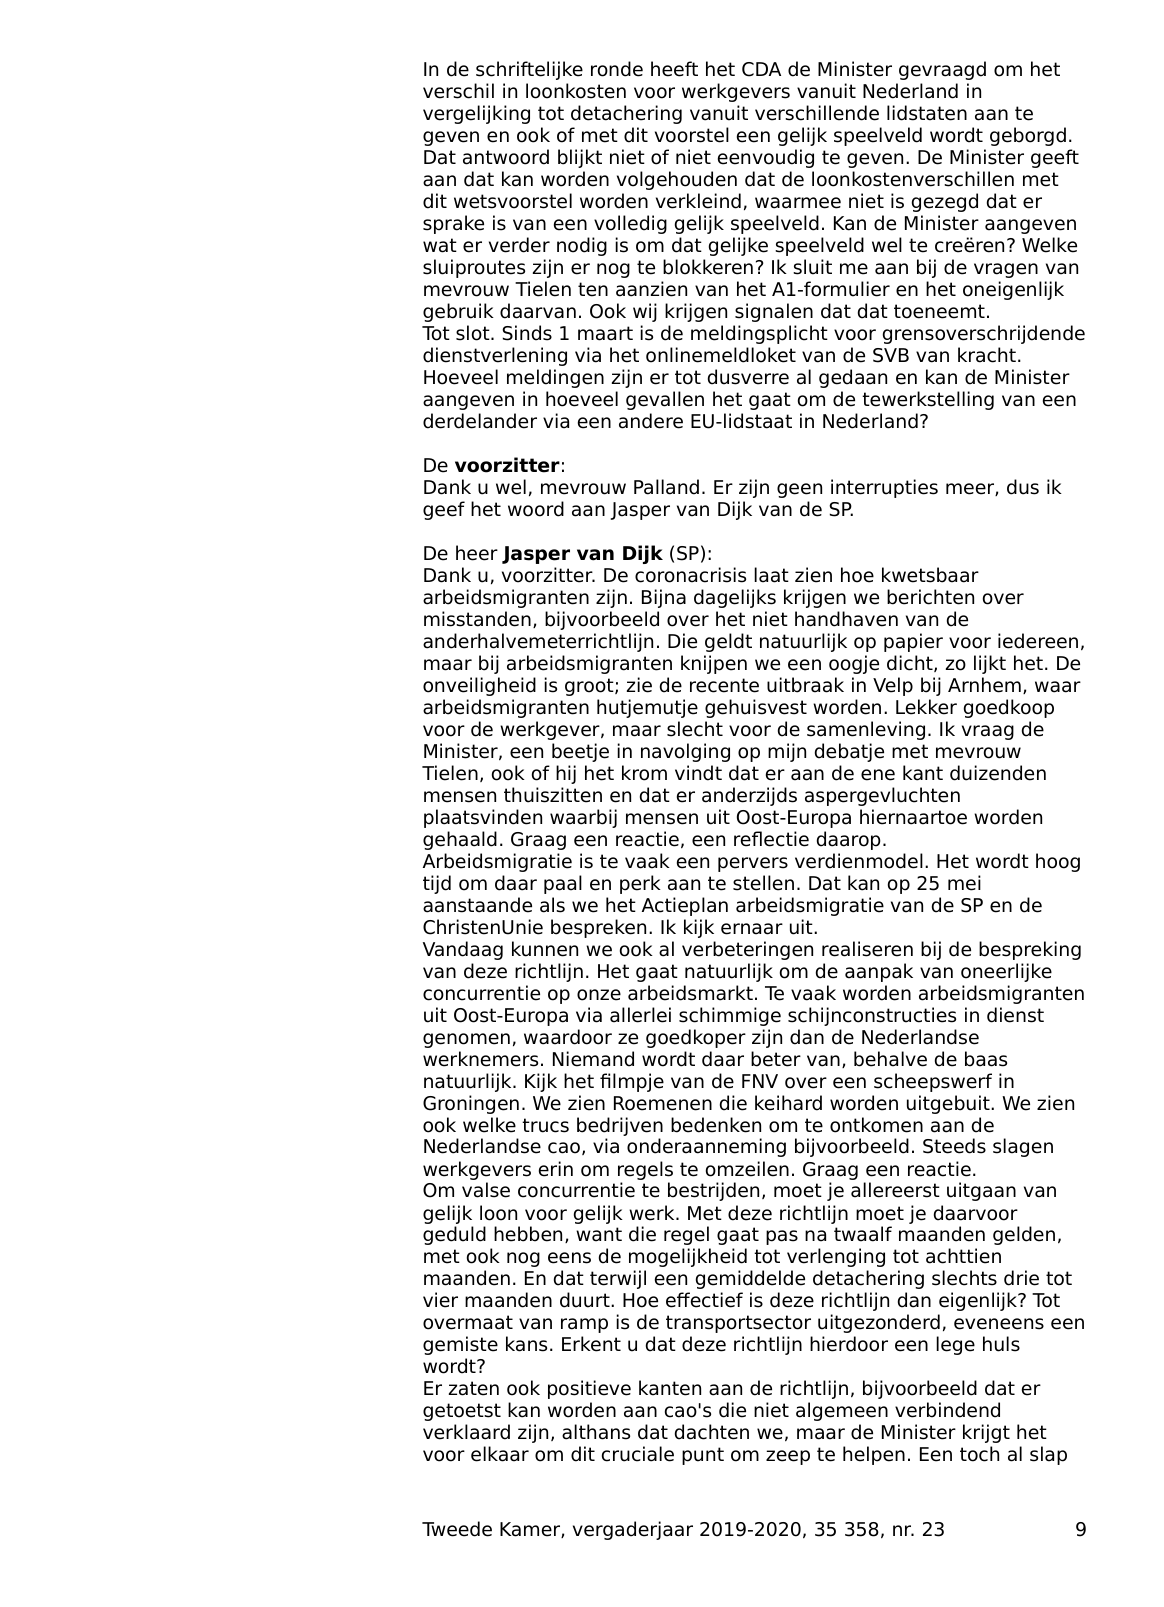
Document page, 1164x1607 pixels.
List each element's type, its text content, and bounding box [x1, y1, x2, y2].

text Dank u wel, mevrouw Palland. Er zijn geen interrupties meer, dus ik geef het woord aan Jasper van Dijk van de SP. [422, 477, 1087, 521]
text Dank u, voorzitter. De coronacrisis laat zien hoe kwetsbaar arbeidsmigranten zijn. Bijna dagelijks krijgen we berichten over misstanden, bijvoorbeeld over het niet handhaven van de anderhalvemeterrichtlijn. Die geldt natuurlijk op papier voor iedereen, maar bij arbeidsmigranten knijpen we een oogje dicht, zo lijkt het. De onveiligheid is groot; zie de recente uitbraak in Velp bij Arnhem, waar arbeidsmigranten hutjemutje gehuisvest worden. Lekker goedkoop voor de werkgever, maar slecht voor de samenleving. Ik vraag de Minister, een beetje in navolging op mijn debatje met mevrouw Tielen, ook of hij het krom vindt dat er aan de ene kant duizenden mensen thuiszitten en dat er anderzijds aspergevluchten plaatsvinden waarbij mensen uit Oost-Europa hiernaartoe worden gehaald. Graag een reactie, een reflectie daarop. [422, 565, 1087, 851]
text Tot slot. Sinds 1 maart is de meldingsplicht voor grensoverschrijdende dienstverlening via het onlinemeldloket van de SVB van kracht. Hoeveel meldingen zijn er tot dusverre al gedaan en kan de Minister aangeven in hoeveel gevallen het gaat om de tewerkstelling van een derdelander via een andere EU-lidstaat in Nederland? [422, 323, 1087, 433]
text De heer Jasper van Dijk (SP): [422, 543, 1087, 565]
text De voorzitter: [422, 455, 1087, 477]
text Om valse concurrentie te bestrijden, moet je allereerst uitgaan van gelijk loon voor gelijk werk. Met deze richtlijn moet je daarvoor geduld hebben, want die regel gaat pas na twaalf maanden gelden, met ook nog eens de mogelijkheid tot verlenging tot achttien maanden. En dat terwijl een gemiddelde detachering slechts drie tot vier maanden duurt. Hoe effectief is deze richtlijn dan eigenlijk? Tot overmaat van ramp is de transportsector uitgezonderd, eveneens een gemiste kans. Erkent u dat deze richtlijn hierdoor een lege huls wordt? [422, 1180, 1087, 1378]
text Arbeidsmigratie is te vaak een pervers verdienmodel. Het wordt hoog tijd om daar paal en perk aan te stellen. Dat kan op 25 mei aanstaande als we het Actieplan arbeidsmigratie van de SP en de ChristenUnie bespreken. Ik kijk ernaar uit. [422, 851, 1087, 939]
text In de schriftelijke ronde heeft het CDA de Minister gevraagd om het verschil in loonkosten voor werkgevers vanuit Nederland in vergelijking tot detachering vanuit verschillende lidstaten aan te geven en ook of met dit voorstel een gelijk speelveld wordt geborgd. Dat antwoord blijkt niet of niet eenvoudig te geven. De Minister geeft aan dat kan worden volgehouden dat de loonkostenverschillen met dit wetsvoorstel worden verkleind, waarmee niet is gezegd dat er sprake is van een volledig gelijk speelveld. Kan de Minister aangeven wat er verder nodig is om dat gelijke speelveld wel te creëren? Welke sluiproutes zijn er nog te blokkeren? Ik sluit me aan bij de vragen van mevrouw Tielen ten aanzien van het A1-formulier en het oneigenlijk gebruik daarvan. Ook wij krijgen signalen dat dat toeneemt. [422, 59, 1087, 323]
text Vandaag kunnen we ook al verbeteringen realiseren bij de bespreking van deze richtlijn. Het gaat natuurlijk om de aanpak van oneerlijke concurrentie op onze arbeidsmarkt. Te vaak worden arbeidsmigranten uit Oost-Europa via allerlei schimmige schijnconstructies in dienst genomen, waardoor ze goedkoper zijn dan de Nederlandse werknemers. Niemand wordt daar beter van, behalve de baas natuurlijk. Kijk het filmpje van de FNV over een scheepswerf in Groningen. We zien Roemenen die keihard worden uitgebuit. We zien ook welke trucs bedrijven bedenken om te ontkomen aan de Nederlandse cao, via onderaanneming bijvoorbeeld. Steeds slagen werkgevers erin om regels te omzeilen. Graag een reactie. [422, 939, 1087, 1180]
text Er zaten ook positieve kanten aan de richtlijn, bijvoorbeeld dat er getoetst kan worden aan cao's die niet algemeen verbindend verklaard zijn, althans dat dachten we, maar de Minister krijgt het voor elkaar om dit cruciale punt om zeep te helpen. Een toch al slap [422, 1378, 1087, 1466]
